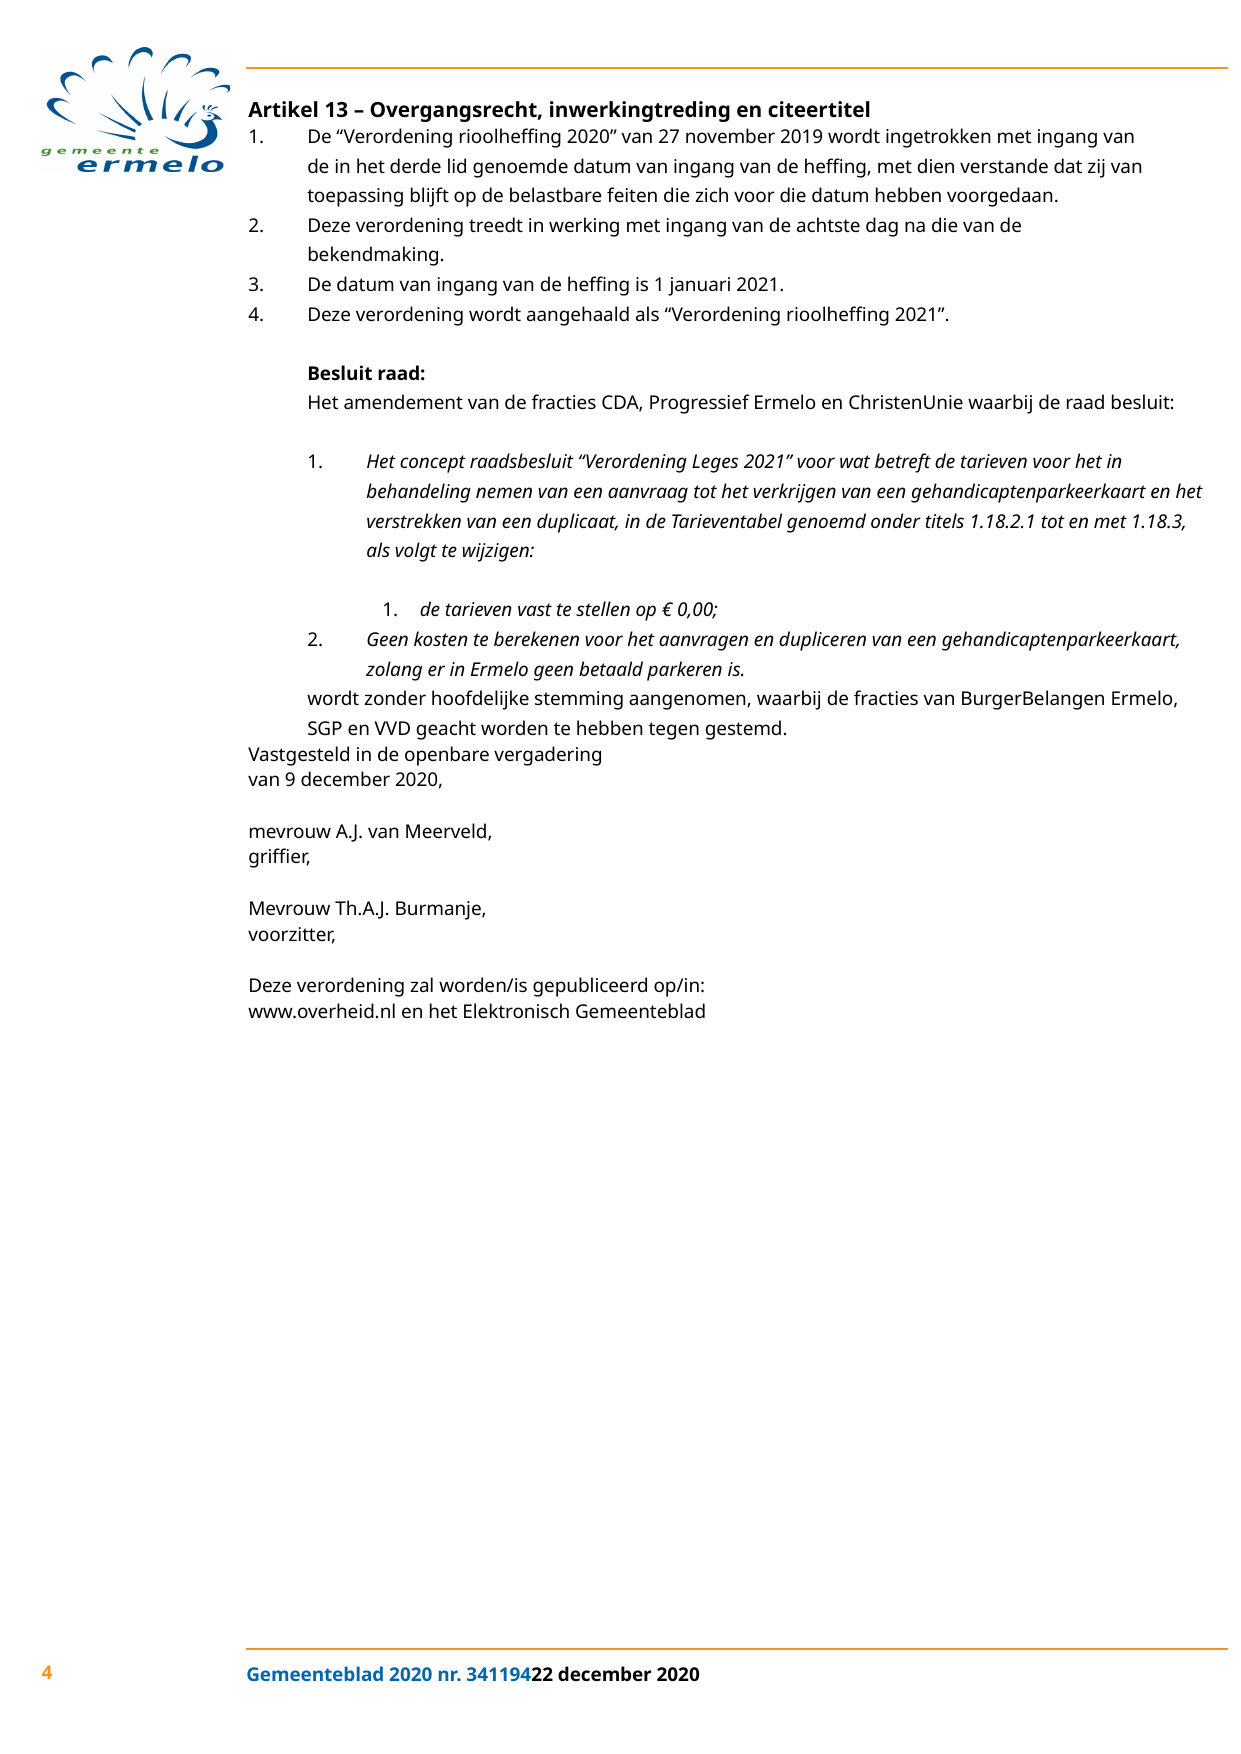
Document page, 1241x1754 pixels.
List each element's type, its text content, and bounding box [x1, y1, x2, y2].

list De datum van ingang van de heffing is 1 januari 2021. [248, 271, 1152, 297]
list De “Verordening rioolheffing 2020” van 27 november 2019 wordt ingetrokken met ingang van de in het derde lid genoemde datum van ingang van de heffing, met dien verstande dat zij van toepassing blijft op de belastbare feiten die zich voor die datum hebben voorgedaan. [248, 123, 1152, 208]
text Artikel 13 – Overgangsrecht, inwerkingtreding en citeertitel [248, 95, 1152, 123]
picture [41, 47, 231, 172]
text Mevrouw Th.A.J. Burmanje, [248, 895, 1152, 921]
text voorzitter, [248, 921, 1152, 947]
text mevrouw A.J. van Meerveld, [248, 818, 1152, 844]
list Deze verordening treedt in werking met ingang van de achtste dag na die van de bekendmaking. [248, 212, 1152, 267]
text www.overheid.nl en het Elektronisch Gemeenteblad [248, 998, 1152, 1024]
text Deze verordening zal worden/is gepubliceerd op/in: [248, 972, 1152, 998]
text Vastgesteld in de openbare vergadering [248, 741, 1152, 767]
text griffier, [248, 844, 1152, 869]
text van 9 december 2020, [248, 767, 1152, 792]
list Deze verordening wordt aangehaald als “Verordening rioolheffing 2021”. [248, 301, 1152, 326]
table_header Besluit raad: Het amendement van de fracties CDA, Progressief Ermelo en ChristenUnie waarbij de raad besluit: Het concept raadsbesluit “Verordening Leges 2021” voor wat betreft de tarieven voor het in behandeling nemen van een aanvraag tot het verkrijgen van een gehandicaptenparkeerkaart en het verstrekken van een duplicaat, in de Tarieventabel genoemd onder titels 1.18.2.1 tot en met 1.18.3, als volgt te wijzigen: de tarieven vast te stellen op € 0,00; Geen kosten te berekenen voor het aanvragen en dupliceren van een gehandicaptenparkeerkaart, zolang er in Ermelo geen betaald parkeren is. wordt zonder hoofdelijke stemming aangenomen, waarbij de fracties van BurgerBelangen Ermelo, SGP en VVD geacht worden te hebben tegen gestemd. [307, 360, 1211, 741]
